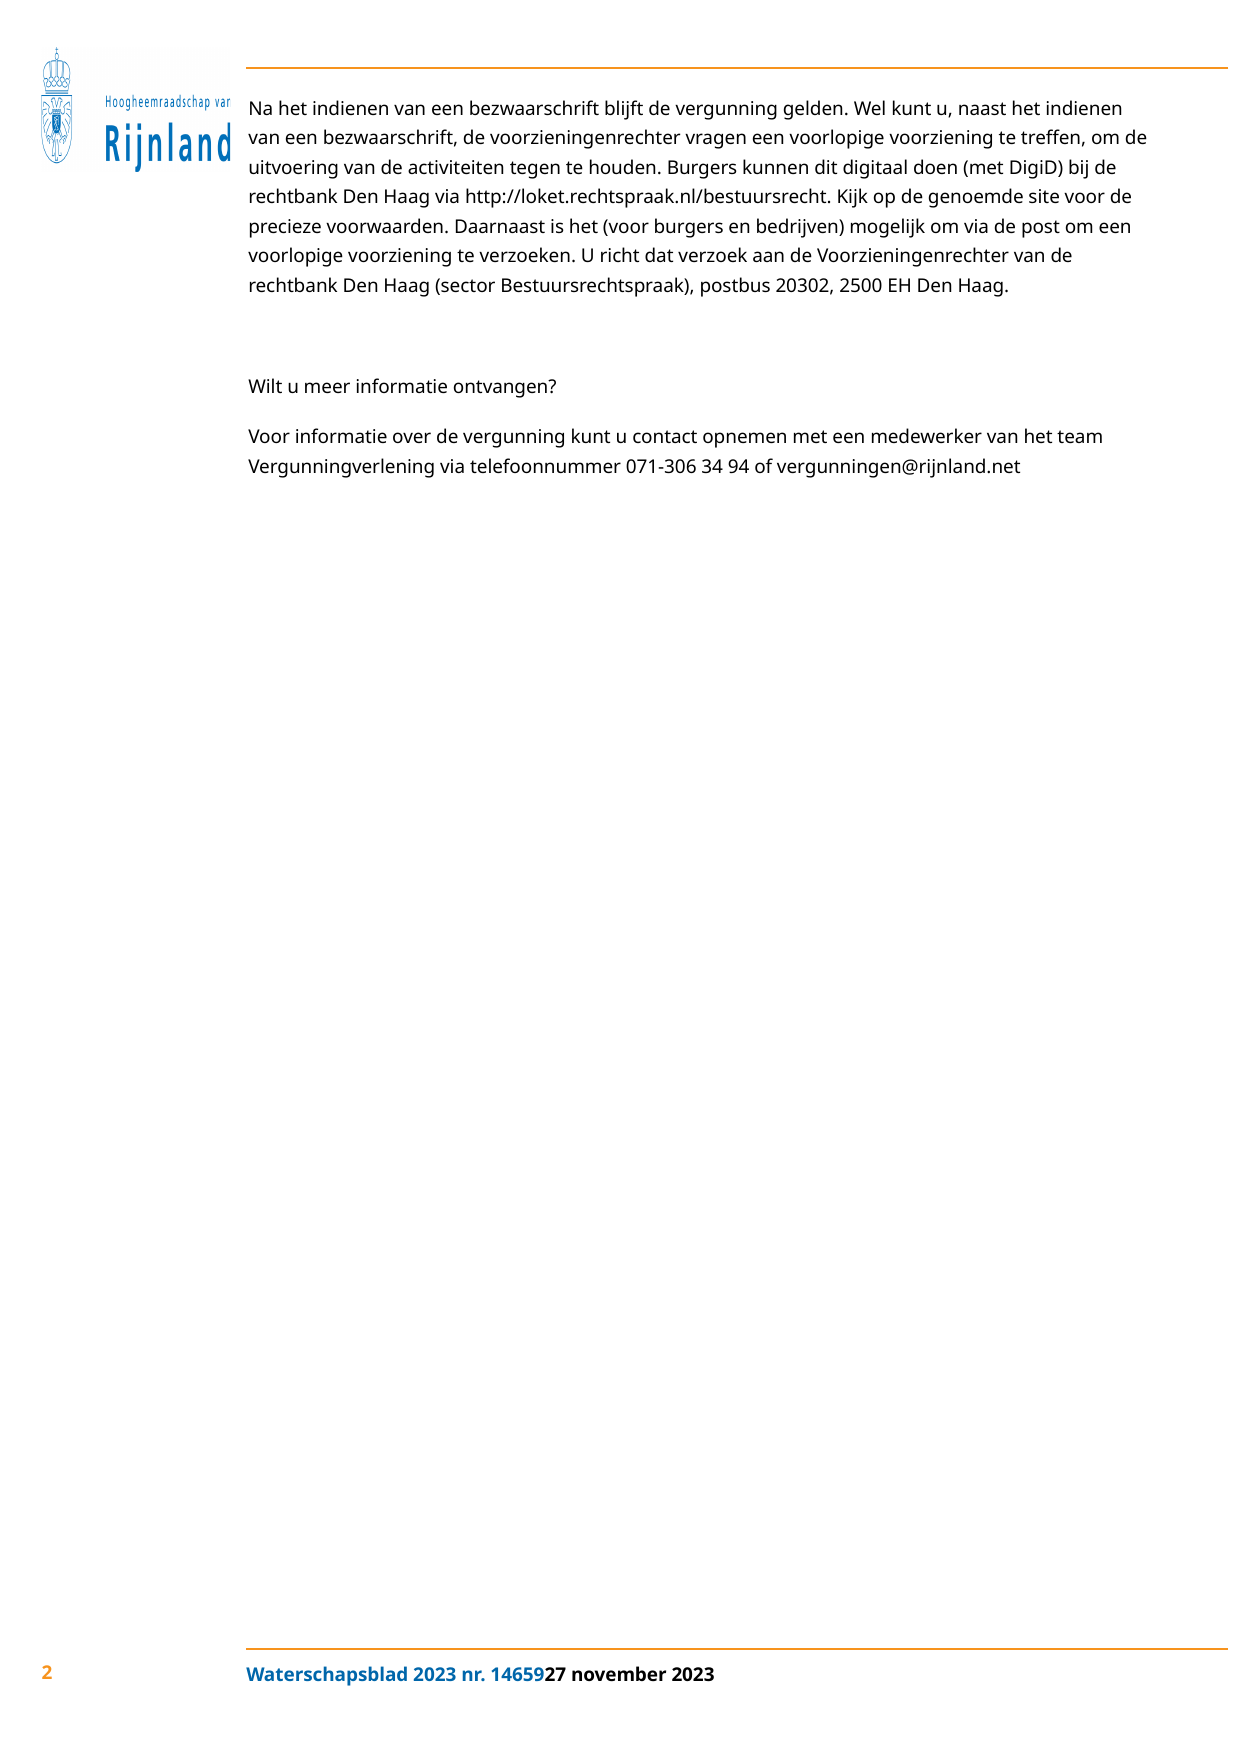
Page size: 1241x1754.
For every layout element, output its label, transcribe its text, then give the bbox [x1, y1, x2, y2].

text Voor informatie over de vergunning kunt u contact opnemen met een medewerker van het team Vergunningverlening via telefoonnummer 071-306 34 94 of vergunningen@rijnland.net [248, 423, 1152, 479]
text Na het indienen van een bezwaarschrift blijft de vergunning gelden. Wel kunt u, naast het indienen van een bezwaarschrift, de voorzieningenrechter vragen een voorlopige voorziening te treffen, om de uitvoering van de activiteiten tegen te houden. Burgers kunnen dit digitaal doen (met DigiD) bij de rechtbank Den Haag via http://loket.rechtspraak.nl/bestuursrecht. Kijk op de genoemde site voor de precieze voorwaarden. Daarnaast is het (voor burgers en bedrijven) mogelijk om via de post om een voorlopige voorziening te verzoeken. U richt dat verzoek aan de Voorzieningenrechter van de rechtbank Den Haag (sector Bestuursrechtspraak), postbus 20302, 2500 EH Den Haag. [248, 95, 1152, 298]
text Wilt u meer informatie ontvangen? [248, 373, 1152, 399]
picture [41, 47, 231, 172]
